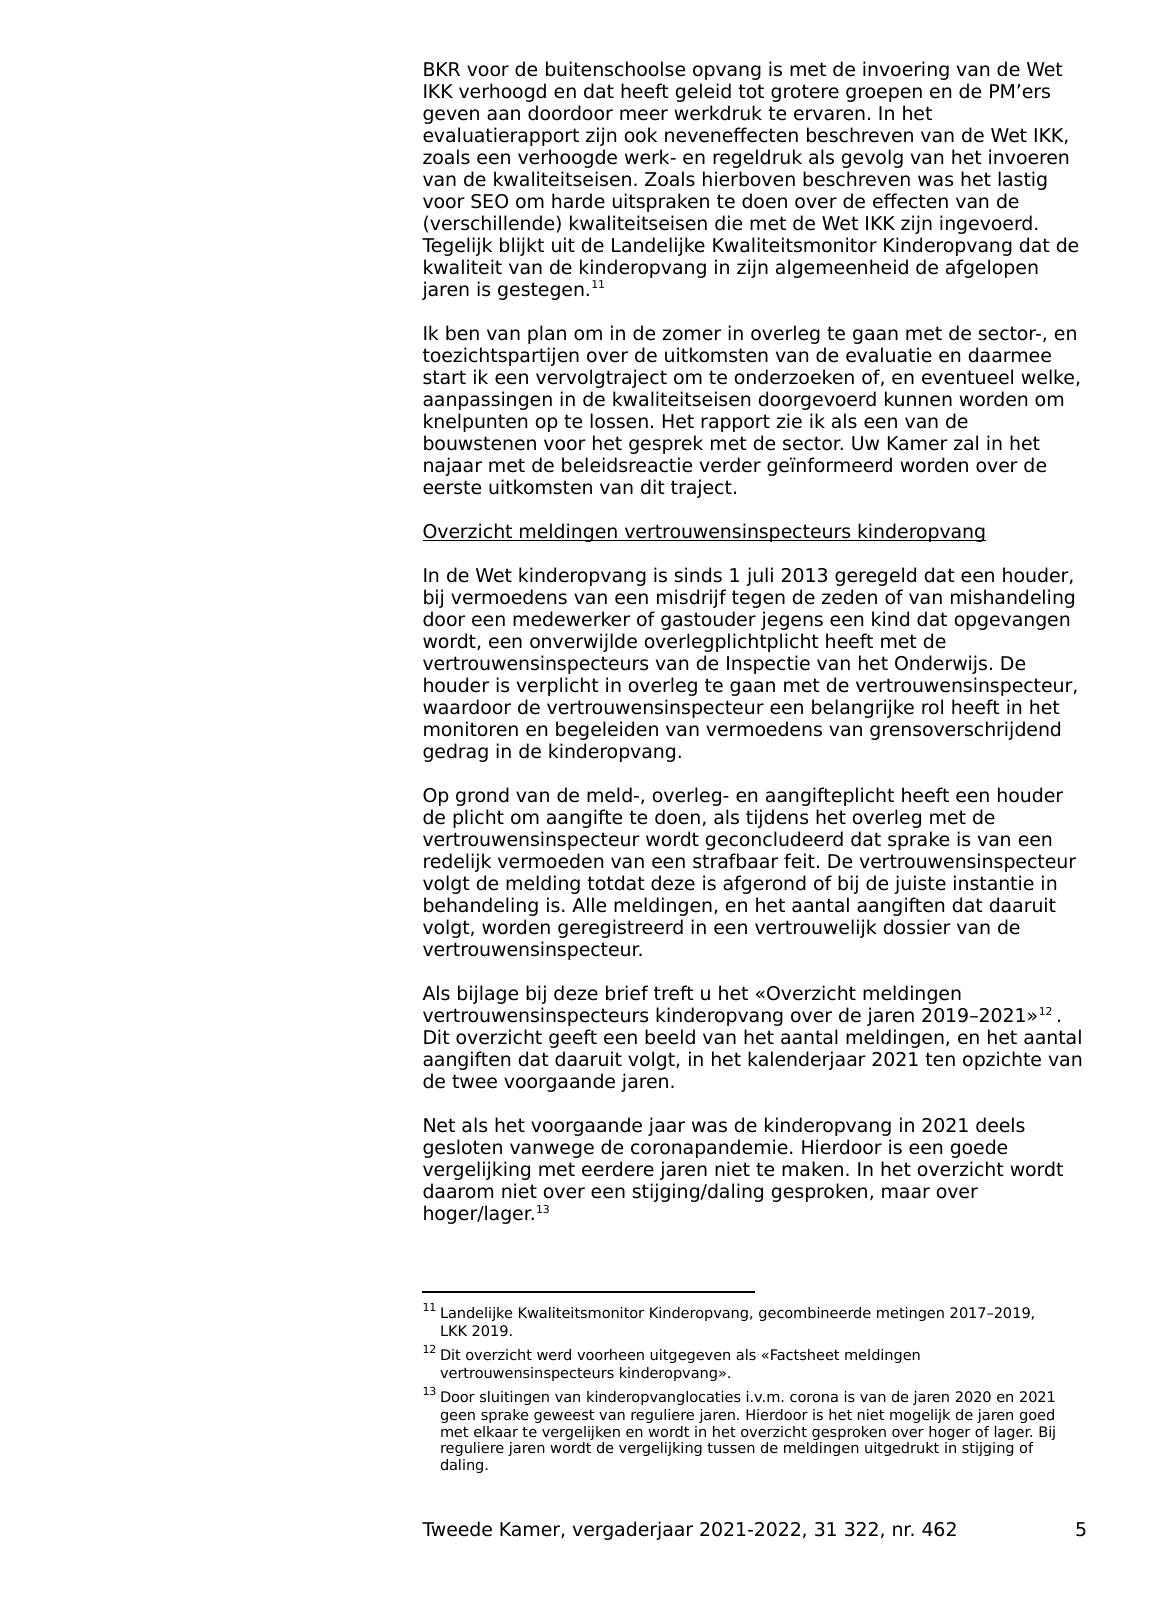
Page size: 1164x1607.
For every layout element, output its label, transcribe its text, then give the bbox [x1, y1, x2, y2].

text Op grond van de meld-, overleg- en aangifteplicht heeft een houder de plicht om aangifte te doen, als tijdens het overleg met de vertrouwensinspecteur wordt geconcludeerd dat sprake is van een redelijk vermoeden van een strafbaar feit. De vertrouwensinspecteur volgt de melding totdat deze is afgerond of bij de juiste instantie in behandeling is. Alle meldingen, en het aantal aangiften dat daaruit volgt, worden geregistreerd in een vertrouwelijk dossier van de vertrouwensinspecteur. [422, 785, 1087, 961]
subtitle Overzicht meldingen vertrouwensinspecteurs kinderopvang [422, 521, 1087, 543]
text BKR voor de buitenschoolse opvang is met de invoering van de Wet IKK verhoogd en dat heeft geleid tot grotere groepen en de PM’ers geven aan doordoor meer werkdruk te ervaren. In het evaluatierapport zijn ook neveneffecten beschreven van de Wet IKK, zoals een verhoogde werk- en regeldruk als gevolg van het invoeren van de kwaliteitseisen. Zoals hierboven beschreven was het lastig voor SEO om harde uitspraken te doen over de effecten van de (verschillende) kwaliteitseisen die met de Wet IKK zijn ingevoerd. Tegelijk blijkt uit de Landelijke Kwaliteitsmonitor Kinderopvang dat de kwaliteit van de kinderopvang in zijn algemeenheid de afgelopen jaren is gestegen. [422, 59, 1087, 301]
text In de Wet kinderopvang is sinds 1 juli 2013 geregeld dat een houder, bij vermoedens van een misdrijf tegen de zeden of van mishandeling door een medewerker of gastouder jegens een kind dat opgevangen wordt, een onverwijlde overlegplichtplicht heeft met de vertrouwensinspecteurs van de Inspectie van het Onderwijs. De houder is verplicht in overleg te gaan met de vertrouwensinspecteur, waardoor de vertrouwensinspecteur een belangrijke rol heeft in het monitoren en begeleiden van vermoedens van grensoverschrijdend gedrag in de kinderopvang. [422, 565, 1087, 763]
text Landelijke Kwaliteitsmonitor Kinderopvang, gecombineerde metingen 2017–2019, LKK 2019. [422, 1301, 1087, 1340]
text Ik ben van plan om in de zomer in overleg te gaan met de sector-, en toezichtspartijen over de uitkomsten van de evaluatie en daarmee start ik een vervolgtraject om te onderzoeken of, en eventueel welke, aanpassingen in de kwaliteitseisen doorgevoerd kunnen worden om knelpunten op te lossen. Het rapport zie ik als een van de bouwstenen voor het gesprek met de sector. Uw Kamer zal in het najaar met de beleidsreactie verder geïnformeerd worden over de eerste uitkomsten van dit traject. [422, 323, 1087, 499]
text Door sluitingen van kinderopvanglocaties i.v.m. corona is van de jaren 2020 en 2021 geen sprake geweest van reguliere jaren. Hierdoor is het niet mogelijk de jaren goed met elkaar te vergelijken en wordt in het overzicht gesproken over hoger of lager. Bij reguliere jaren wordt de vergelijking tussen de meldingen uitgedrukt in stijging of daling. [422, 1385, 1087, 1474]
text Net als het voorgaande jaar was de kinderopvang in 2021 deels gesloten vanwege de coronapandemie. Hierdoor is een goede vergelijking met eerdere jaren niet te maken. In het overzicht wordt daarom niet over een stijging/daling gesproken, maar over hoger/lager. [422, 1115, 1087, 1225]
text Als bijlage bij deze brief treft u het «Overzicht meldingen vertrouwensinspecteurs kinderopvang over de jaren 2019–2021». Dit overzicht geeft een beeld van het aantal meldingen, en het aantal aangiften dat daaruit volgt, in het kalenderjaar 2021 ten opzichte van de twee voorgaande jaren. [422, 983, 1087, 1093]
text Dit overzicht werd voorheen uitgegeven als «Factsheet meldingen vertrouwensinspecteurs kinderopvang». [422, 1343, 1087, 1382]
